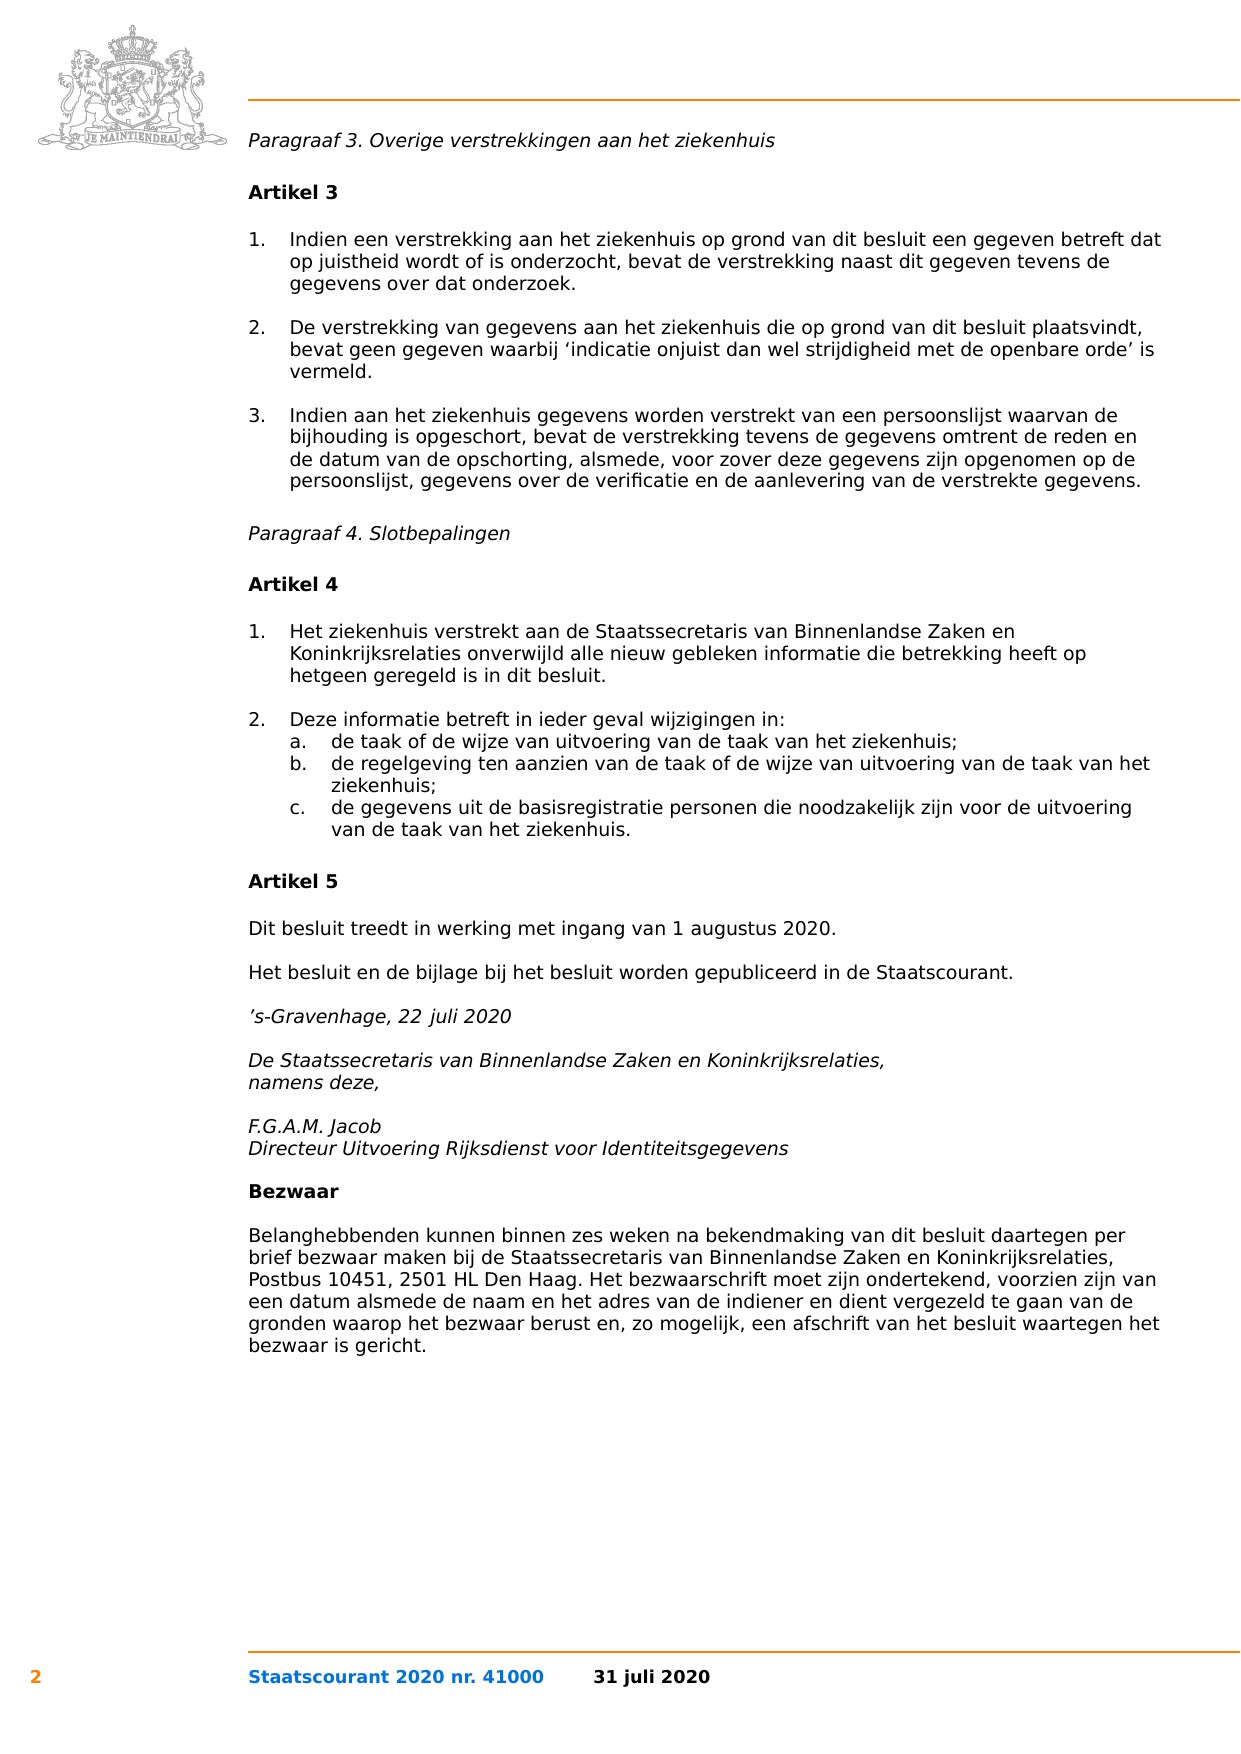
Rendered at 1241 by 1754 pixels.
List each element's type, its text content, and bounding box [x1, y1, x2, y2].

text b. de regelgeving ten aanzien van de taak of de wijze van uitvoering van de taak van het ziekenhuis; [289, 753, 1163, 797]
text 1. Indien een verstrekking aan het ziekenhuis op grond van dit besluit een gegeven betreft dat op juistheid wordt of is onderzocht, bevat de verstrekking naast dit gegeven tevens de gegevens over dat onderzoek. [248, 229, 1163, 295]
subtitle Artikel 5 [248, 871, 1163, 893]
subtitle Paragraaf 4. Slotbepalingen [248, 522, 1163, 544]
subtitle Artikel 4 [248, 574, 1163, 596]
text c. de gegevens uit de basisregistratie personen die noodzakelijk zijn voor de uitvoering van de taak van het ziekenhuis. [289, 797, 1163, 841]
text 3. Indien aan het ziekenhuis gegevens worden verstrekt van een persoonslijst waarvan de bijhouding is opgeschort, bevat de verstrekking tevens de gegevens omtrent de reden en de datum van de opschorting, alsmede, voor zover deze gegevens zijn opgenomen op de persoonslijst, gegevens over de verificatie en de aanlevering van de verstrekte gegevens. [248, 404, 1163, 492]
subtitle Paragraaf 3. Overige verstrekkingen aan het ziekenhuis [248, 130, 1163, 152]
picture [38, 25, 227, 150]
text Bezwaar [248, 1181, 1163, 1203]
text Het besluit en de bijlage bij het besluit worden gepubliceerd in de Staatscourant. [248, 962, 1163, 984]
subtitle Artikel 3 [248, 182, 1163, 204]
text Belanghebbenden kunnen binnen zes weken na bekendmaking van dit besluit daartegen per brief bezwaar maken bij de Staatssecretaris van Binnenlandse Zaken en Koninkrijksrelaties, Postbus 10451, 2501 HL Den Haag. Het bezwaarschrift moet zijn ondertekend, voorzien zijn van een datum alsmede de naam en het adres van de indiener en dient vergezeld te gaan van de gronden waarop het bezwaar berust en, zo mogelijk, een afschrift van het besluit waartegen het bezwaar is gericht. [248, 1225, 1163, 1357]
text 2. Deze informatie betreft in ieder geval wijzigingen in: [248, 709, 1163, 731]
text 2. De verstrekking van gegevens aan het ziekenhuis die op grond van dit besluit plaatsvindt, bevat geen gegeven waarbij ‘indicatie onjuist dan wel strijdigheid met de openbare orde’ is vermeld. [248, 317, 1163, 383]
text ’s-Gravenhage, 22 juli 2020 [248, 1006, 1163, 1028]
text 1. Het ziekenhuis verstrekt aan de Staatssecretaris van Binnenlandse Zaken en Koninkrijksrelaties onverwijld alle nieuw gebleken informatie die betrekking heeft op hetgeen geregeld is in dit besluit. [248, 621, 1163, 687]
text Dit besluit treedt in werking met ingang van 1 augustus 2020. [248, 918, 1163, 940]
text a. de taak of de wijze van uitvoering van de taak van het ziekenhuis; [289, 731, 1163, 753]
text De Staatssecretaris van Binnenlandse Zaken en Koninkrijksrelaties, namens deze, F.G.A.M. Jacob Directeur Uitvoering Rijksdienst voor Identiteitsgegevens [248, 1049, 1163, 1159]
